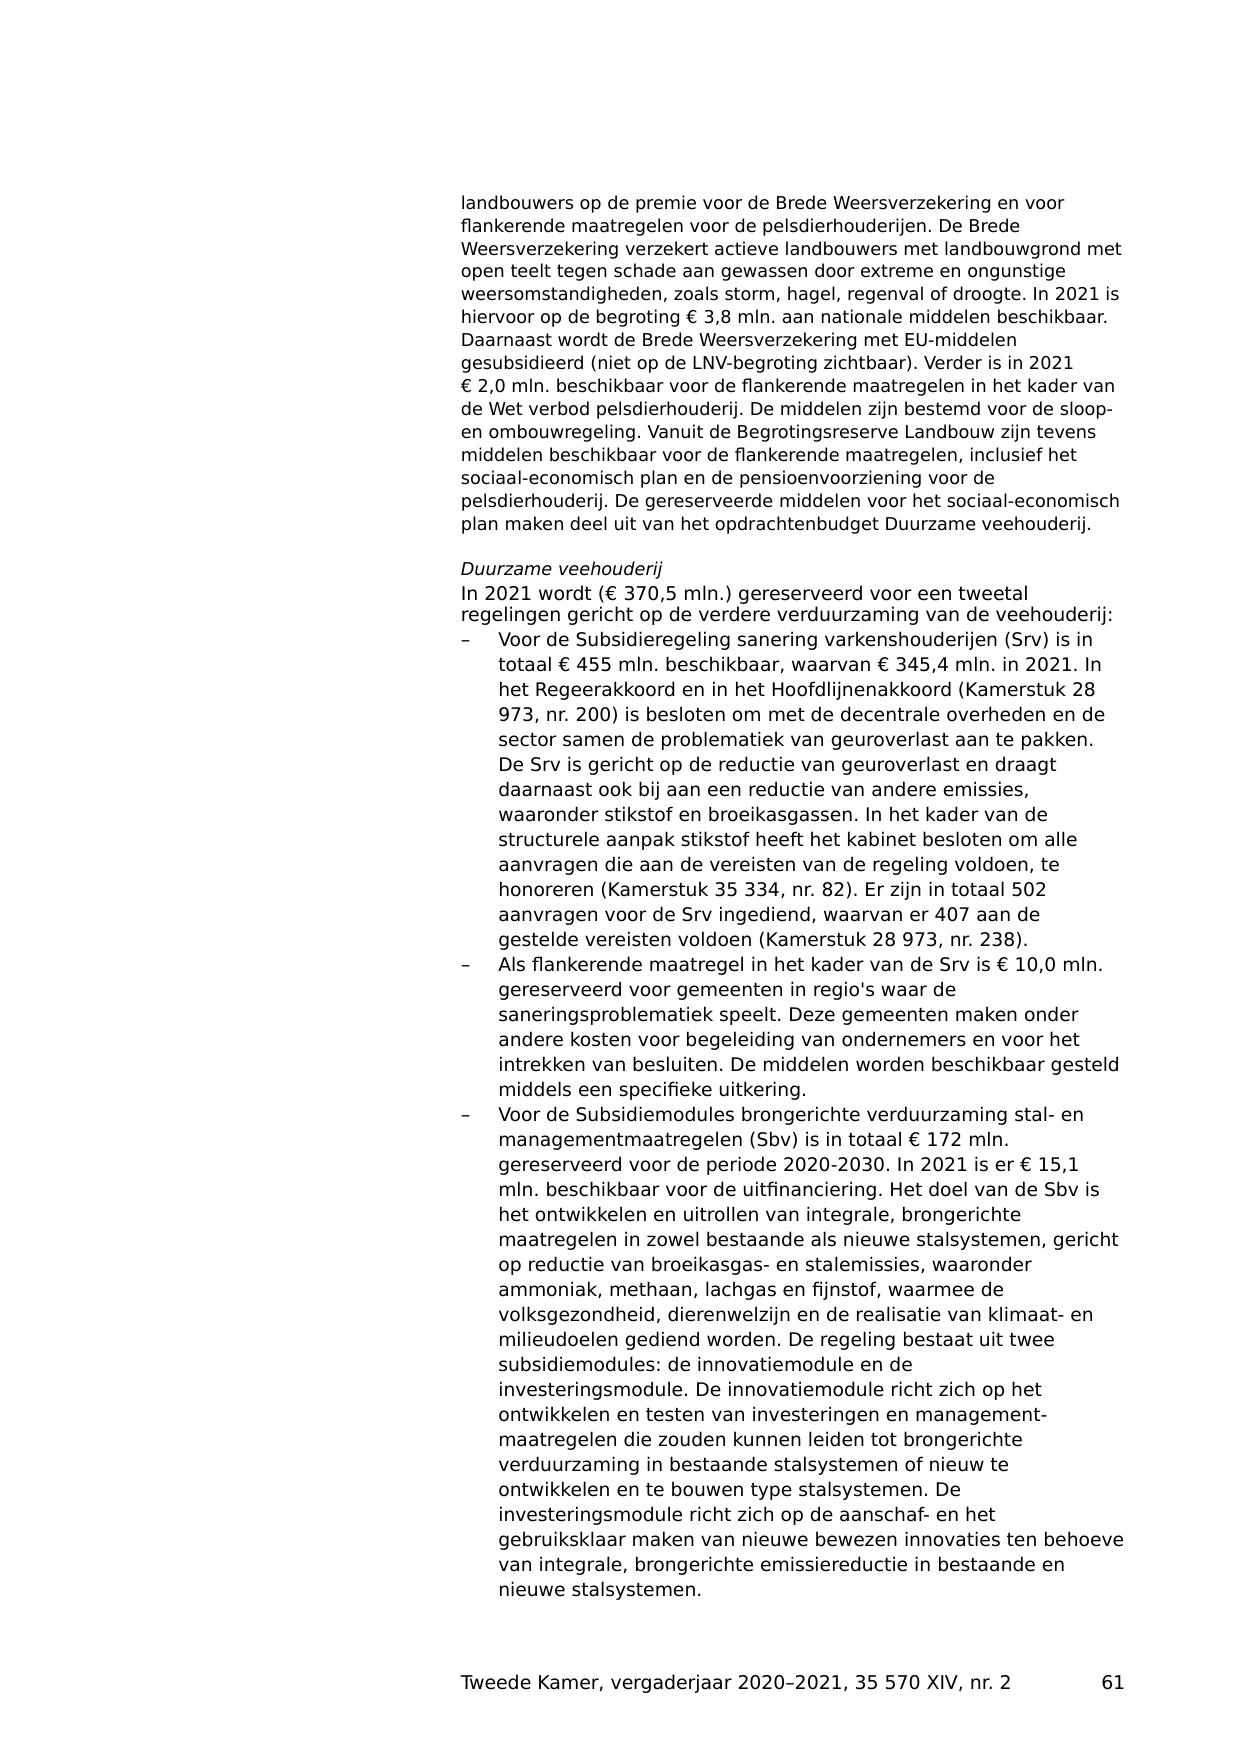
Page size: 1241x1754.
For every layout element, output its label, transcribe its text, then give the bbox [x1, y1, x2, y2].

list Voor de Subsidieregeling sanering varkenshouderijen (Srv) is in totaal € 455 mln. beschikbaar, waarvan € 345,4 mln. in 2021. In het Regeerakkoord en in het Hoofdlijnenakkoord (Kamerstuk 28 973, nr. 200) is besloten om met de decentrale overheden en de sector samen de problematiek van geuroverlast aan te pakken. De Srv is gericht op de reductie van geuroverlast en draagt daarnaast ook bij aan een reductie van andere emissies, waaronder stikstof en broeikasgassen. In het kader van de structurele aanpak stikstof heeft het kabinet besloten om alle aanvragen die aan de vereisten van de regeling voldoen, te honoreren (Kamerstuk 35 334, nr. 82). Er zijn in totaal 502 aanvragen voor de Srv ingediend, waarvan er 407 aan de gestelde vereisten voldoen (Kamerstuk 28 973, nr. 238). [461, 626, 1125, 951]
list Voor de Subsidiemodules brongerichte verduurzaming stal- en managementmaatregelen (Sbv) is in totaal € 172 mln. gereserveerd voor de periode 2020-2030. In 2021 is er € 15,1 mln. beschikbaar voor de uitfinanciering. Het doel van de Sbv is het ontwikkelen en uitrollen van integrale, brongerichte maatregelen in zowel bestaande als nieuwe stalsystemen, gericht op reductie van broeikasgas- en stalemissies, waaronder ammoniak, methaan, lachgas en fijnstof, waarmee de volksgezondheid, dierenwelzijn en de realisatie van klimaat- en milieudoelen gediend worden. De regeling bestaat uit twee subsidiemodules: de innovatiemodule en de investeringsmodule. De innovatiemodule richt zich op het ontwikkelen en testen van investeringen en management-maatregelen die zouden kunnen leiden tot brongerichte verduurzaming in bestaande stalsystemen of nieuw te ontwikkelen en te bouwen type stalsystemen. De investeringsmodule richt zich op de aanschaf- en het gebruiksklaar maken van nieuwe bewezen innovaties ten behoeve van integrale, brongerichte emissiereductie in bestaande en nieuwe stalsystemen. [461, 1101, 1125, 1601]
text landbouwers op de premie voor de Brede Weersverzekering en voor flankerende maatregelen voor de pelsdierhouderijen. De Brede Weersverzekering verzekert actieve landbouwers met landbouwgrond met open teelt tegen schade aan gewassen door extreme en ongunstige weersomstandigheden, zoals storm, hagel, regenval of droogte. In 2021 is hiervoor op de begroting € 3,8 mln. aan nationale middelen beschikbaar. Daarnaast wordt de Brede Weersverzekering met EU-middelen gesubsidieerd (niet op de LNV-begroting zichtbaar). Verder is in 2021 € 2,0 mln. beschikbaar voor de flankerende maatregelen in het kader van de Wet verbod pelsdierhouderij. De middelen zijn bestemd voor de sloop- en ombouwregeling. Vanuit de Begrotingsreserve Landbouw zijn tevens middelen beschikbaar voor de flankerende maatregelen, inclusief het sociaal-economisch plan en de pensioenvoorziening voor de pelsdierhouderij. De gereserveerde middelen voor het sociaal-economisch plan maken deel uit van het opdrachtenbudget Duurzame veehouderij. [461, 191, 1125, 534]
list Als flankerende maatregel in het kader van de Srv is € 10,0 mln. gereserveerd voor gemeenten in regio's waar de saneringsproblematiek speelt. Deze gemeenten maken onder andere kosten voor begeleiding van ondernemers en voor het intrekken van besluiten. De middelen worden beschikbaar gesteld middels een specifieke uitkering. [461, 951, 1125, 1101]
text In 2021 wordt (€ 370,5 mln.) gereserveerd voor een tweetal regelingen gericht op de verdere verduurzaming van de veehouderij: [461, 582, 1125, 626]
text Duurzame veehouderij [461, 557, 1125, 580]
